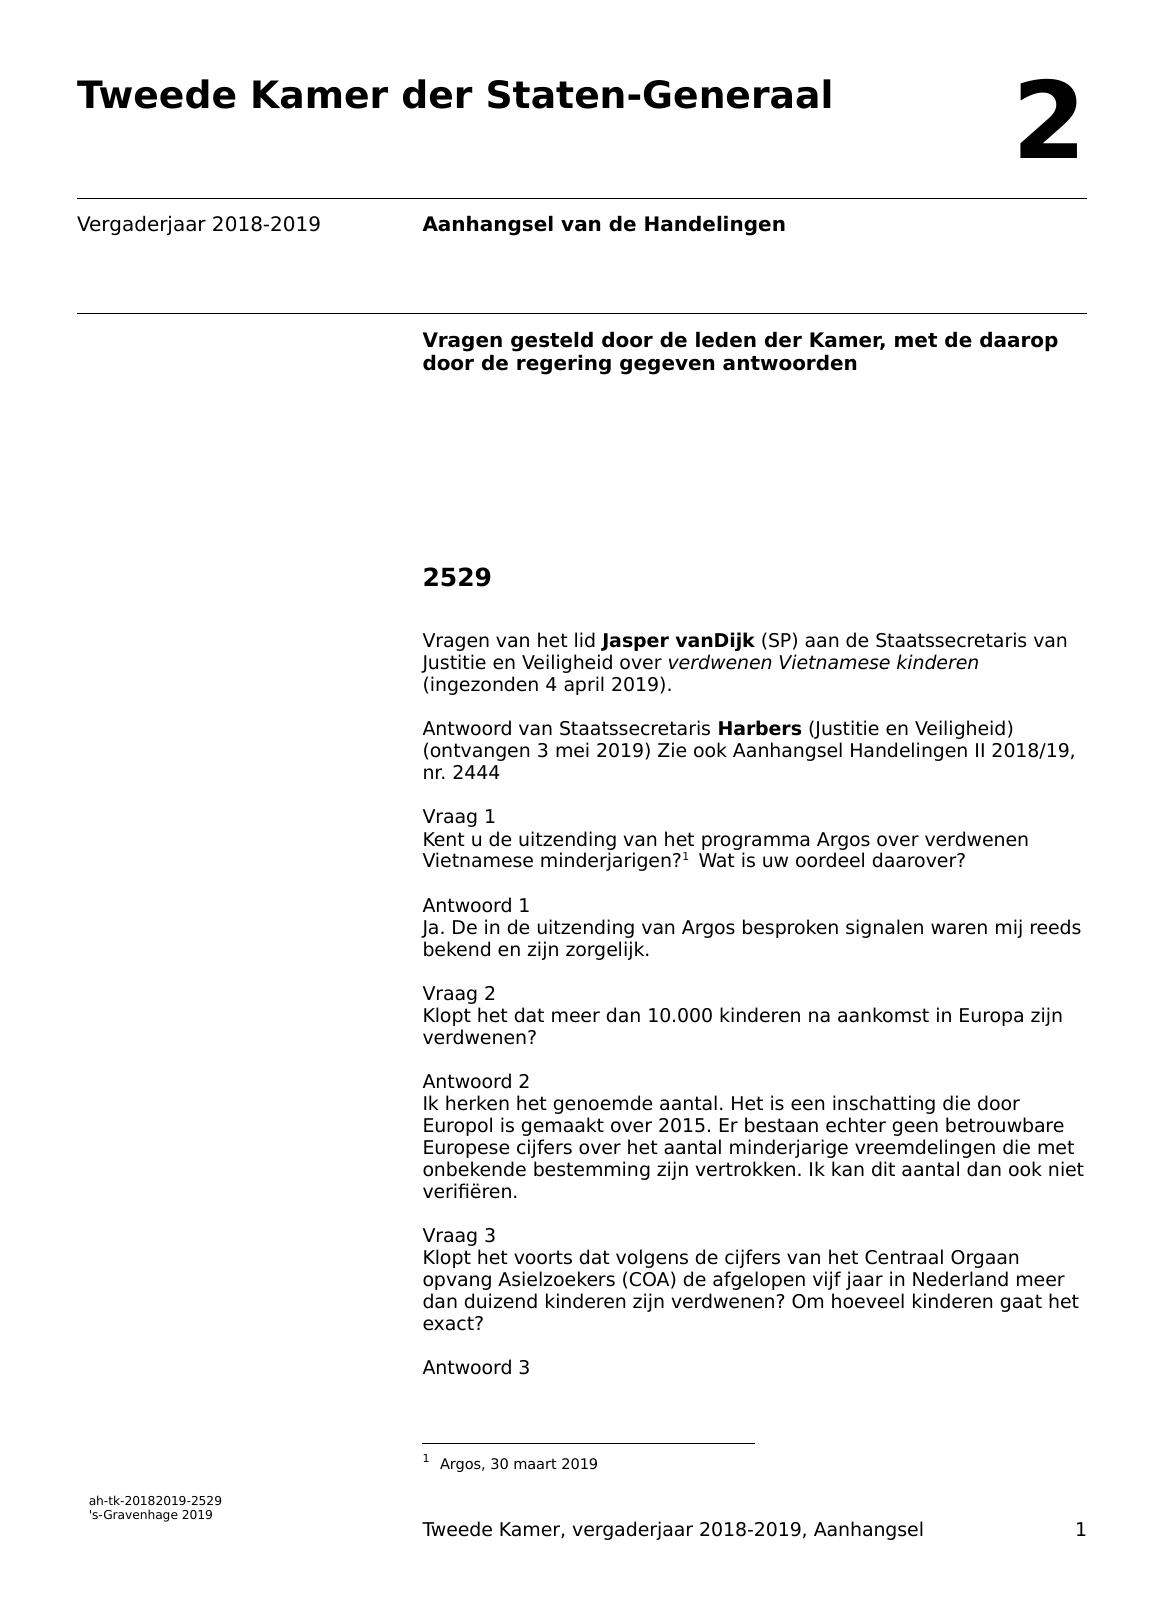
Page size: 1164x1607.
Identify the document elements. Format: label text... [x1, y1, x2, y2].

text Antwoord 3 [422, 1357, 1087, 1379]
text ah-tk-20182019-2529 [88, 1494, 323, 1508]
table_header Tweede Kamer der Staten-Generaal [77, 59, 886, 198]
text Argos, 30 maart 2019 [422, 1452, 1087, 1474]
table_cell Aanhangsel van de Handelingen [422, 199, 1087, 313]
text Antwoord van Staatssecretaris Harbers (Justitie en Veiligheid) (ontvangen 3 mei 2019) Zie ook Aanhangsel Handelingen II 2018/19, nr. 2444 [422, 718, 1087, 784]
table_cell Vergaderjaar 2018-2019 [77, 199, 422, 313]
text Vraag 3 [422, 1225, 1087, 1247]
text Ik herken het genoemde aantal. Het is een inschatting die door Europol is gemaakt over 2015. Er bestaan echter geen betrouwbare Europese cijfers over het aantal minderjarige vreemdelingen die met onbekende bestemming zijn vertrokken. Ik kan dit aantal dan ook niet verifiëren. [422, 1093, 1087, 1203]
text Kent u de uitzending van het programma Argos over verdwenen Vietnamese minderjarigen? Wat is uw oordeel daarover? [422, 828, 1087, 872]
text Vraag 1 [422, 806, 1087, 828]
text Vragen van het lid Jasper vanDijk (SP) aan de Staatssecretaris van Justitie en Veiligheid over verdwenen Vietnamese kinderen (ingezonden 4 april 2019). [422, 630, 1087, 696]
table_header 2 [886, 59, 1087, 198]
text Antwoord 2 [422, 1071, 1087, 1093]
table_cell [77, 314, 422, 375]
text Antwoord 1 [422, 894, 1087, 917]
text Klopt het dat meer dan 10.000 kinderen na aankomst in Europa zijn verdwenen? [422, 1005, 1087, 1049]
text 2529 [422, 563, 1087, 592]
text Klopt het voorts dat volgens de cijfers van het Centraal Orgaan opvang Asielzoekers (COA) de afgelopen vijf jaar in Nederland meer dan duizend kinderen zijn verdwenen? Om hoeveel kinderen gaat het exact? [422, 1247, 1087, 1335]
text 's-Gravenhage 2019 [88, 1508, 323, 1522]
text Ja. De in de uitzending van Argos besproken signalen waren mij reeds bekend en zijn zorgelijk. [422, 917, 1087, 961]
text Vraag 2 [422, 983, 1087, 1005]
table_cell Vragen gesteld door de leden der Kamer, met de daarop door de regering gegeven antwoorden [422, 314, 1087, 375]
